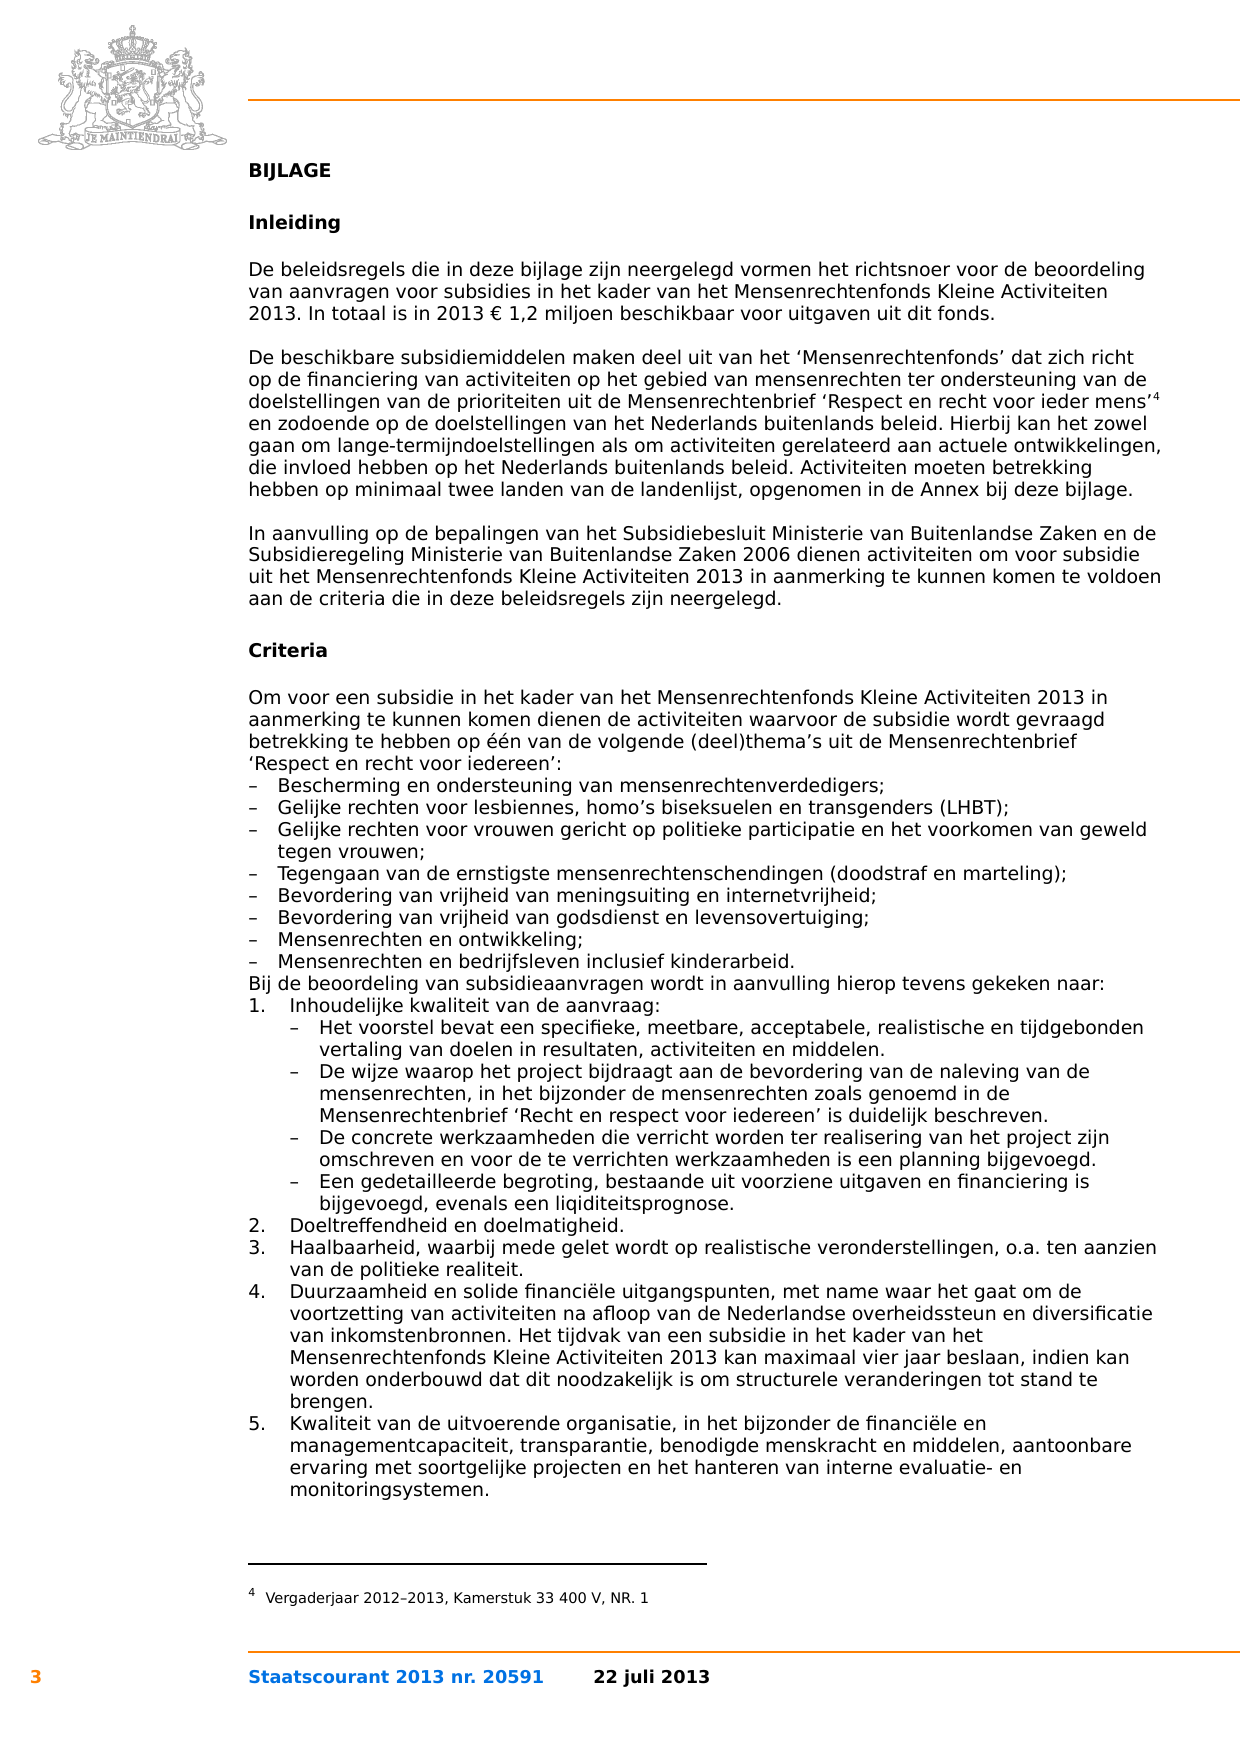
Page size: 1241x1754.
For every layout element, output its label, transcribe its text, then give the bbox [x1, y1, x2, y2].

text – Gelijke rechten voor vrouwen gericht op politieke participatie en het voorkomen van geweld tegen vrouwen; [248, 819, 1163, 863]
subtitle Criteria [248, 640, 1163, 662]
text – Gelijke rechten voor lesbiennes, homo’s biseksuelen en transgenders (LHBT); [248, 797, 1163, 819]
text – Het voorstel bevat een specifieke, meetbare, acceptabele, realistische en tijdgebonden vertaling van doelen in resultaten, activiteiten en middelen. [289, 1017, 1163, 1061]
text – Bevordering van vrijheid van meningsuiting en internetvrijheid; [248, 885, 1163, 907]
text In aanvulling op de bepalingen van het Subsidiebesluit Ministerie van Buitenlandse Zaken en de Subsidieregeling Ministerie van Buitenlandse Zaken 2006 dienen activiteiten om voor subsidie uit het Mensenrechtenfonds Kleine Activiteiten 2013 in aanmerking te kunnen komen te voldoen aan de criteria die in deze beleidsregels zijn neergelegd. [248, 522, 1163, 610]
text 5. Kwaliteit van de uitvoerende organisatie, in het bijzonder de financiële en managementcapaciteit, transparantie, benodigde menskracht en middelen, aantoonbare ervaring met soortgelijke projecten en het hanteren van interne evaluatie- en monitoringsystemen. [248, 1413, 1163, 1501]
text Bij de beoordeling van subsidieaanvragen wordt in aanvulling hierop tevens gekeken naar: [248, 973, 1163, 995]
text – De concrete werkzaamheden die verricht worden ter realisering van het project zijn omschreven en voor de te verrichten werkzaamheden is een planning bijgevoegd. [289, 1127, 1163, 1171]
text – Tegengaan van de ernstigste mensenrechtenschendingen (doodstraf en marteling); [248, 863, 1163, 885]
text Om voor een subsidie in het kader van het Mensenrechtenfonds Kleine Activiteiten 2013 in aanmerking te kunnen komen dienen de activiteiten waarvoor de subsidie wordt gevraagd betrekking te hebben op één van de volgende (deel)thema’s uit de Mensenrechtenbrief ‘Respect en recht voor iedereen’: [248, 687, 1163, 775]
text 4. Duurzaamheid en solide financiële uitgangspunten, met name waar het gaat om de voortzetting van activiteiten na afloop van de Nederlandse overheidssteun en diversificatie van inkomstenbronnen. Het tijdvak van een subsidie in het kader van het Mensenrechtenfonds Kleine Activiteiten 2013 kan maximaal vier jaar beslaan, indien kan worden onderbouwd dat dit noodzakelijk is om structurele veranderingen tot stand te brengen. [248, 1281, 1163, 1413]
picture [38, 25, 227, 150]
text – Bevordering van vrijheid van godsdienst en levensovertuiging; [248, 907, 1163, 929]
text De beleidsregels die in deze bijlage zijn neergelegd vormen het richtsnoer voor de beoordeling van aanvragen voor subsidies in het kader van het Mensenrechtenfonds Kleine Activiteiten 2013. In totaal is in 2013 € 1,2 miljoen beschikbaar voor uitgaven uit dit fonds. [248, 259, 1163, 325]
text – Bescherming en ondersteuning van mensenrechtenverdedigers; [248, 775, 1163, 797]
text 3. Haalbaarheid, waarbij mede gelet wordt op realistische veronderstellingen, o.a. ten aanzien van de politieke realiteit. [248, 1237, 1163, 1281]
text – Een gedetailleerde begroting, bestaande uit voorziene uitgaven en financiering is bijgevoegd, evenals een liqiditeitsprognose. [289, 1171, 1163, 1215]
text De beschikbare subsidiemiddelen maken deel uit van het ‘Mensenrechtenfonds’ dat zich richt op de financiering van activiteiten op het gebied van mensenrechten ter ondersteuning van de doelstellingen van de prioriteiten uit de Mensenrechtenbrief ‘Respect en recht voor ieder mens’ en zodoende op de doelstellingen van het Nederlands buitenlands beleid. Hierbij kan het zowel gaan om lange-termijndoelstellingen als om activiteiten gerelateerd aan actuele ontwikkelingen, die invloed hebben op het Nederlands buitenlands beleid. Activiteiten moeten betrekking hebben op minimaal twee landen van de landenlijst, opgenomen in de Annex bij deze bijlage. [248, 347, 1163, 501]
text – Mensenrechten en ontwikkeling; [248, 929, 1163, 951]
text Vergaderjaar 2012–2013, Kamerstuk 33 400 V, NR. 1 [248, 1586, 1163, 1608]
subtitle BIJLAGE [248, 160, 1163, 182]
text – De wijze waarop het project bijdraagt aan de bevordering van de naleving van de mensenrechten, in het bijzonder de mensenrechten zoals genoemd in de Mensenrechtenbrief ‘Recht en respect voor iedereen’ is duidelijk beschreven. [289, 1061, 1163, 1127]
text 1. Inhoudelijke kwaliteit van de aanvraag: [248, 995, 1163, 1017]
text – Mensenrechten en bedrijfsleven inclusief kinderarbeid. [248, 951, 1163, 973]
text 2. Doeltreffendheid en doelmatigheid. [248, 1215, 1163, 1237]
subtitle Inleiding [248, 212, 1163, 234]
